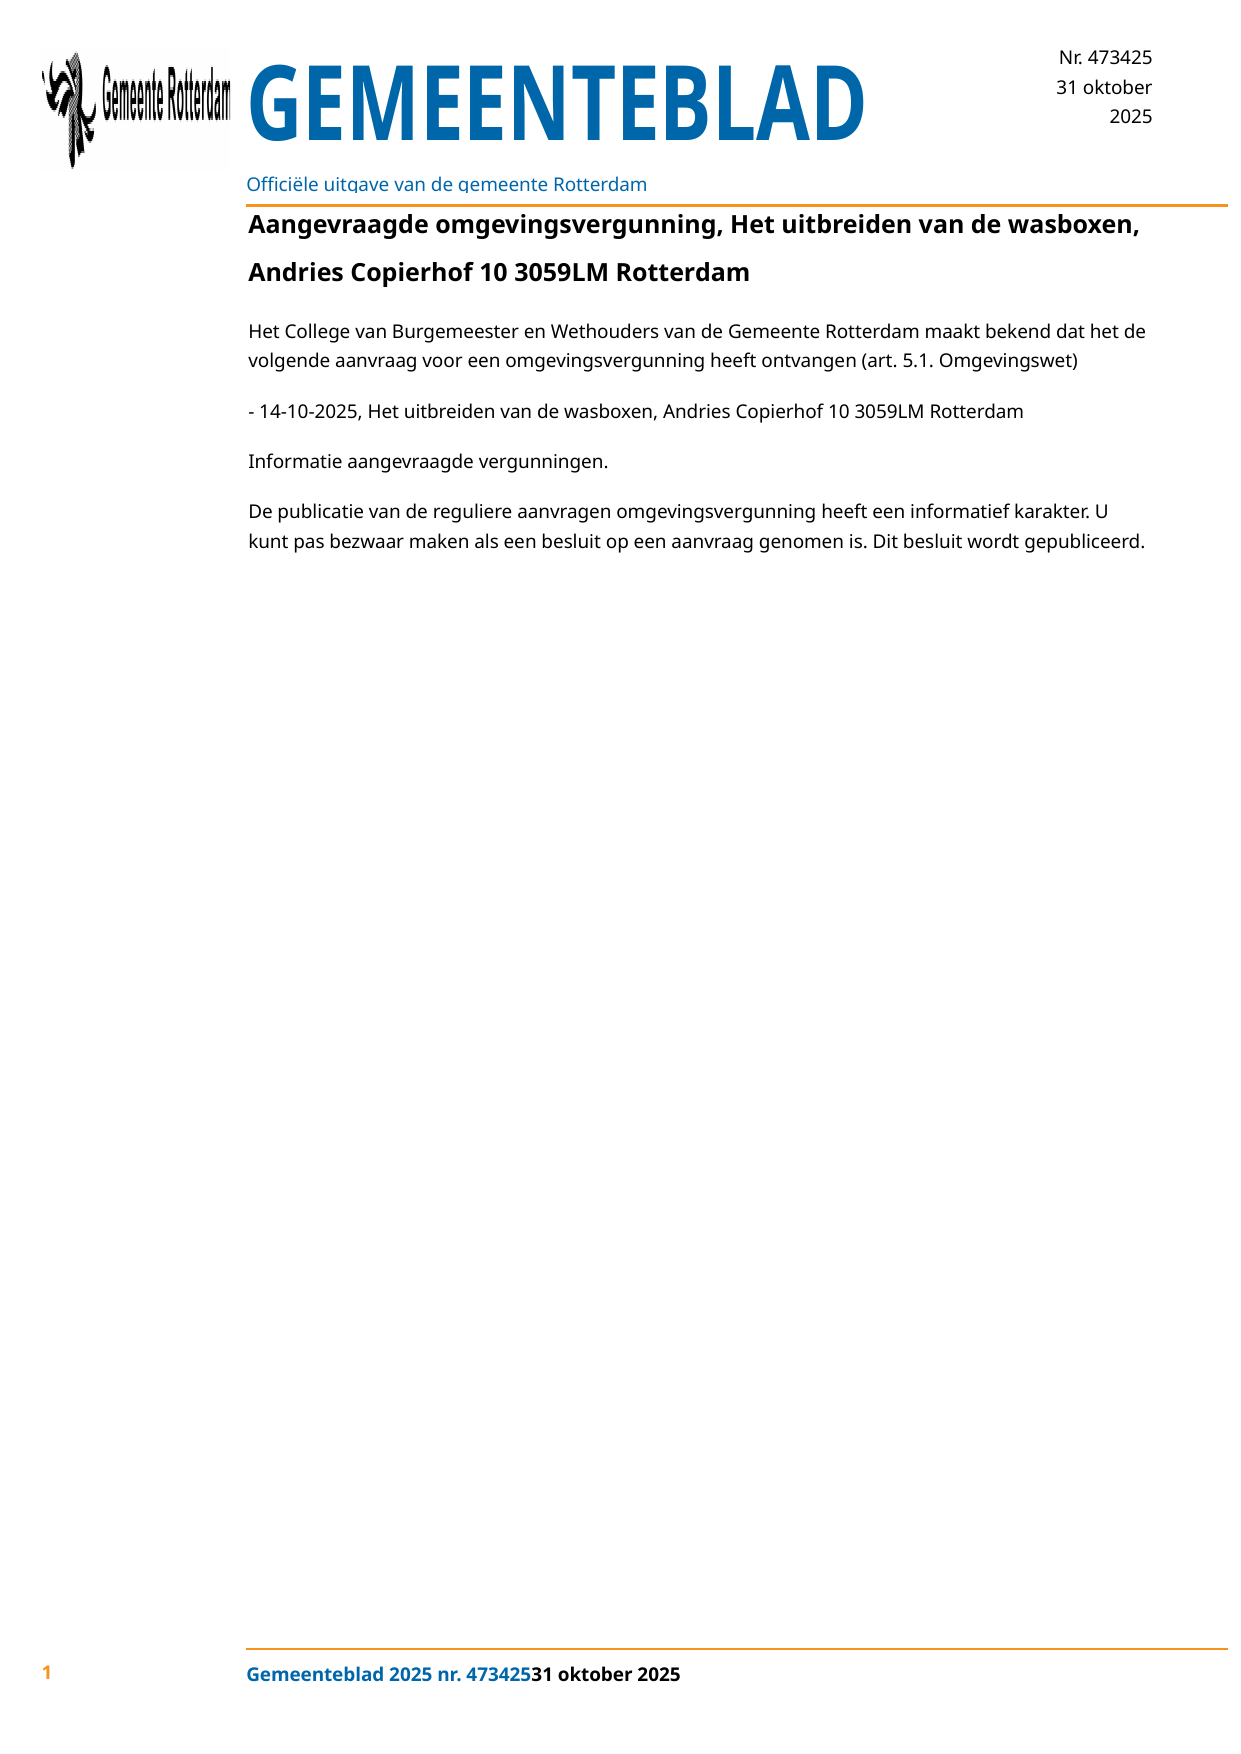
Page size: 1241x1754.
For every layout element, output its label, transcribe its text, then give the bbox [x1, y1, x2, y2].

text Het College van Burgemeester en Wethouders van de Gemeente Rotterdam maakt bekend dat het de volgende aanvraag voor een omgevingsvergunning heeft ontvangen (art. 5.1. Omgevingswet) [248, 318, 1152, 373]
text Informatie aangevraagde vergunningen. [248, 448, 1152, 474]
text Aangevraagde omgevingsvergunning, Het uitbreiden van de wasboxen, Andries Copierhof 10 3059LM Rotterdam [248, 207, 1152, 288]
picture [41, 47, 231, 172]
text - 14-10-2025, Het uitbreiden van de wasboxen, Andries Copierhof 10 3059LM Rotterdam [248, 398, 1152, 424]
text De publicatie van de reguliere aanvragen omgevingsvergunning heeft een informatief karakter. U kunt pas bezwaar maken als een besluit op een aanvraag genomen is. Dit besluit wordt gepubliceerd. [248, 499, 1152, 554]
